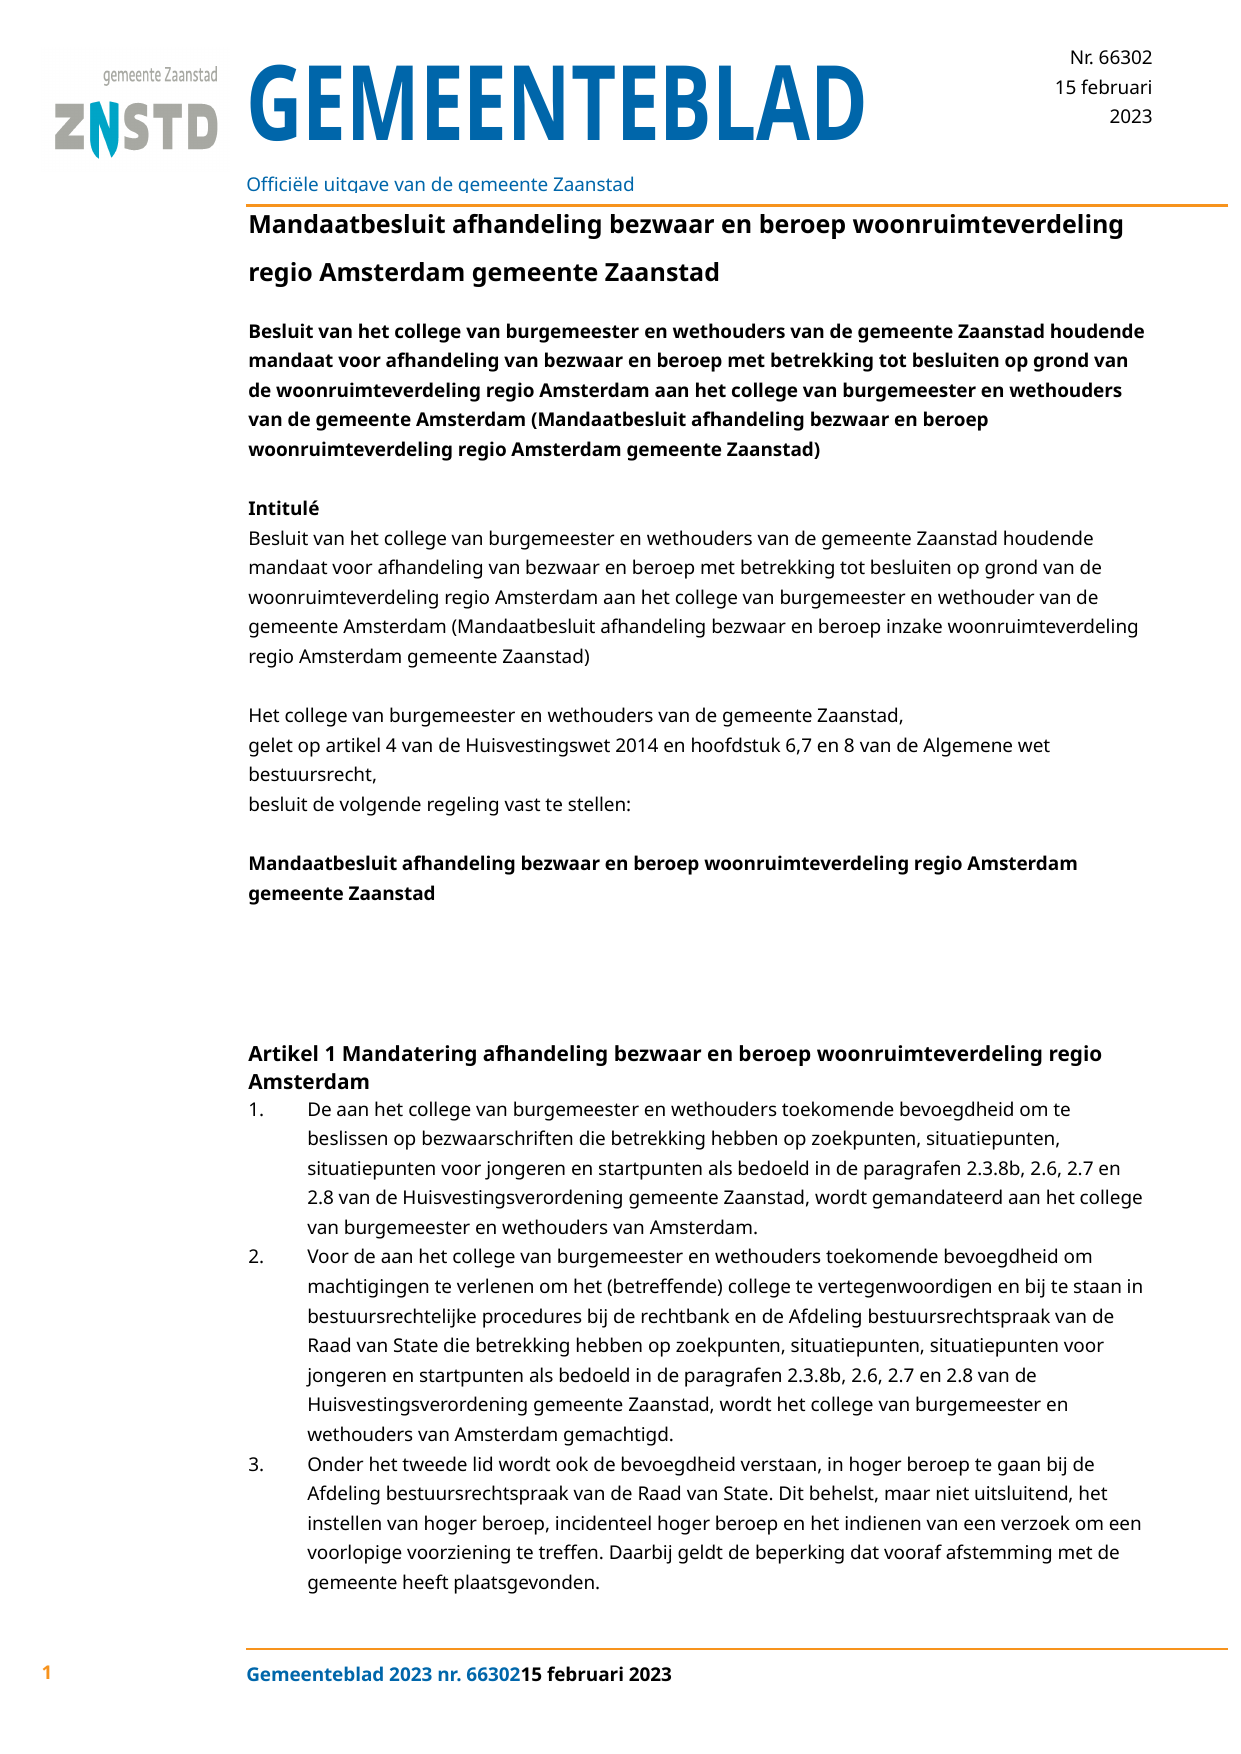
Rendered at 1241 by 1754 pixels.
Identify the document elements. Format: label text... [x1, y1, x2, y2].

text Intitulé [248, 495, 1152, 521]
text Besluit van het college van burgemeester en wethouders van de gemeente Zaanstad houdende mandaat voor afhandeling van bezwaar en beroep met betrekking tot besluiten op grond van de woonruimteverdeling regio Amsterdam aan het college van burgemeester en wethouders van de gemeente Amsterdam (Mandaatbesluit afhandeling bezwaar en beroep woonruimteverdeling regio Amsterdam gemeente Zaanstad) [248, 318, 1152, 462]
text besluit de volgende regeling vast te stellen: [248, 791, 1152, 817]
list Onder het tweede lid wordt ook de bevoegdheid verstaan, in hoger beroep te gaan bij de Afdeling bestuursrechtspraak van de Raad van State. Dit behelst, maar niet uitsluitend, het instellen van hoger beroep, incidenteel hoger beroep en het indienen van een verzoek om een voorlopige voorziening te treffen. Daarbij geldt de beperking dat vooraf afstemming met de gemeente heeft plaatsgevonden. [248, 1451, 1152, 1595]
list Voor de aan het college van burgemeester en wethouders toekomende bevoegdheid om machtigingen te verlenen om het (betreffende) college te vertegenwoordigen en bij te staan in bestuursrechtelijke procedures bij de rechtbank en de Afdeling bestuursrechtspraak van de Raad van State die betrekking hebben op zoekpunten, situatiepunten, situatiepunten voor jongeren en startpunten als bedoeld in de paragrafen 2.3.8b, 2.6, 2.7 en 2.8 van de Huisvestingsverordening gemeente Zaanstad, wordt het college van burgemeester en wethouders van Amsterdam gemachtigd. [248, 1244, 1152, 1447]
text Mandaatbesluit afhandeling bezwaar en beroep woonruimteverdeling regio Amsterdam gemeente Zaanstad [248, 207, 1152, 288]
picture [41, 47, 231, 172]
text gelet op artikel 4 van de Huisvestingswet 2014 en hoofdstuk 6,7 en 8 van de Algemene wet bestuursrecht, [248, 732, 1152, 787]
text Artikel 1 Mandatering afhandeling bezwaar en beroep woonruimteverdeling regio Amsterdam [248, 1039, 1152, 1096]
text Besluit van het college van burgemeester en wethouders van de gemeente Zaanstad houdende mandaat voor afhandeling van bezwaar en beroep met betrekking tot besluiten op grond van de woonruimteverdeling regio Amsterdam aan het college van burgemeester en wethouder van de gemeente Amsterdam (Mandaatbesluit afhandeling bezwaar en beroep inzake woonruimteverdeling regio Amsterdam gemeente Zaanstad) [248, 525, 1152, 669]
list De aan het college van burgemeester en wethouders toekomende bevoegdheid om te beslissen op bezwaarschriften die betrekking hebben op zoekpunten, situatiepunten, situatiepunten voor jongeren en startpunten als bedoeld in de paragrafen 2.3.8b, 2.6, 2.7 en 2.8 van de Huisvestingsverordening gemeente Zaanstad, wordt gemandateerd aan het college van burgemeester en wethouders van Amsterdam. [248, 1096, 1152, 1240]
text Mandaatbesluit afhandeling bezwaar en beroep woonruimteverdeling regio Amsterdam gemeente Zaanstad [248, 850, 1152, 906]
text Het college van burgemeester en wethouders van de gemeente Zaanstad, [248, 702, 1152, 728]
